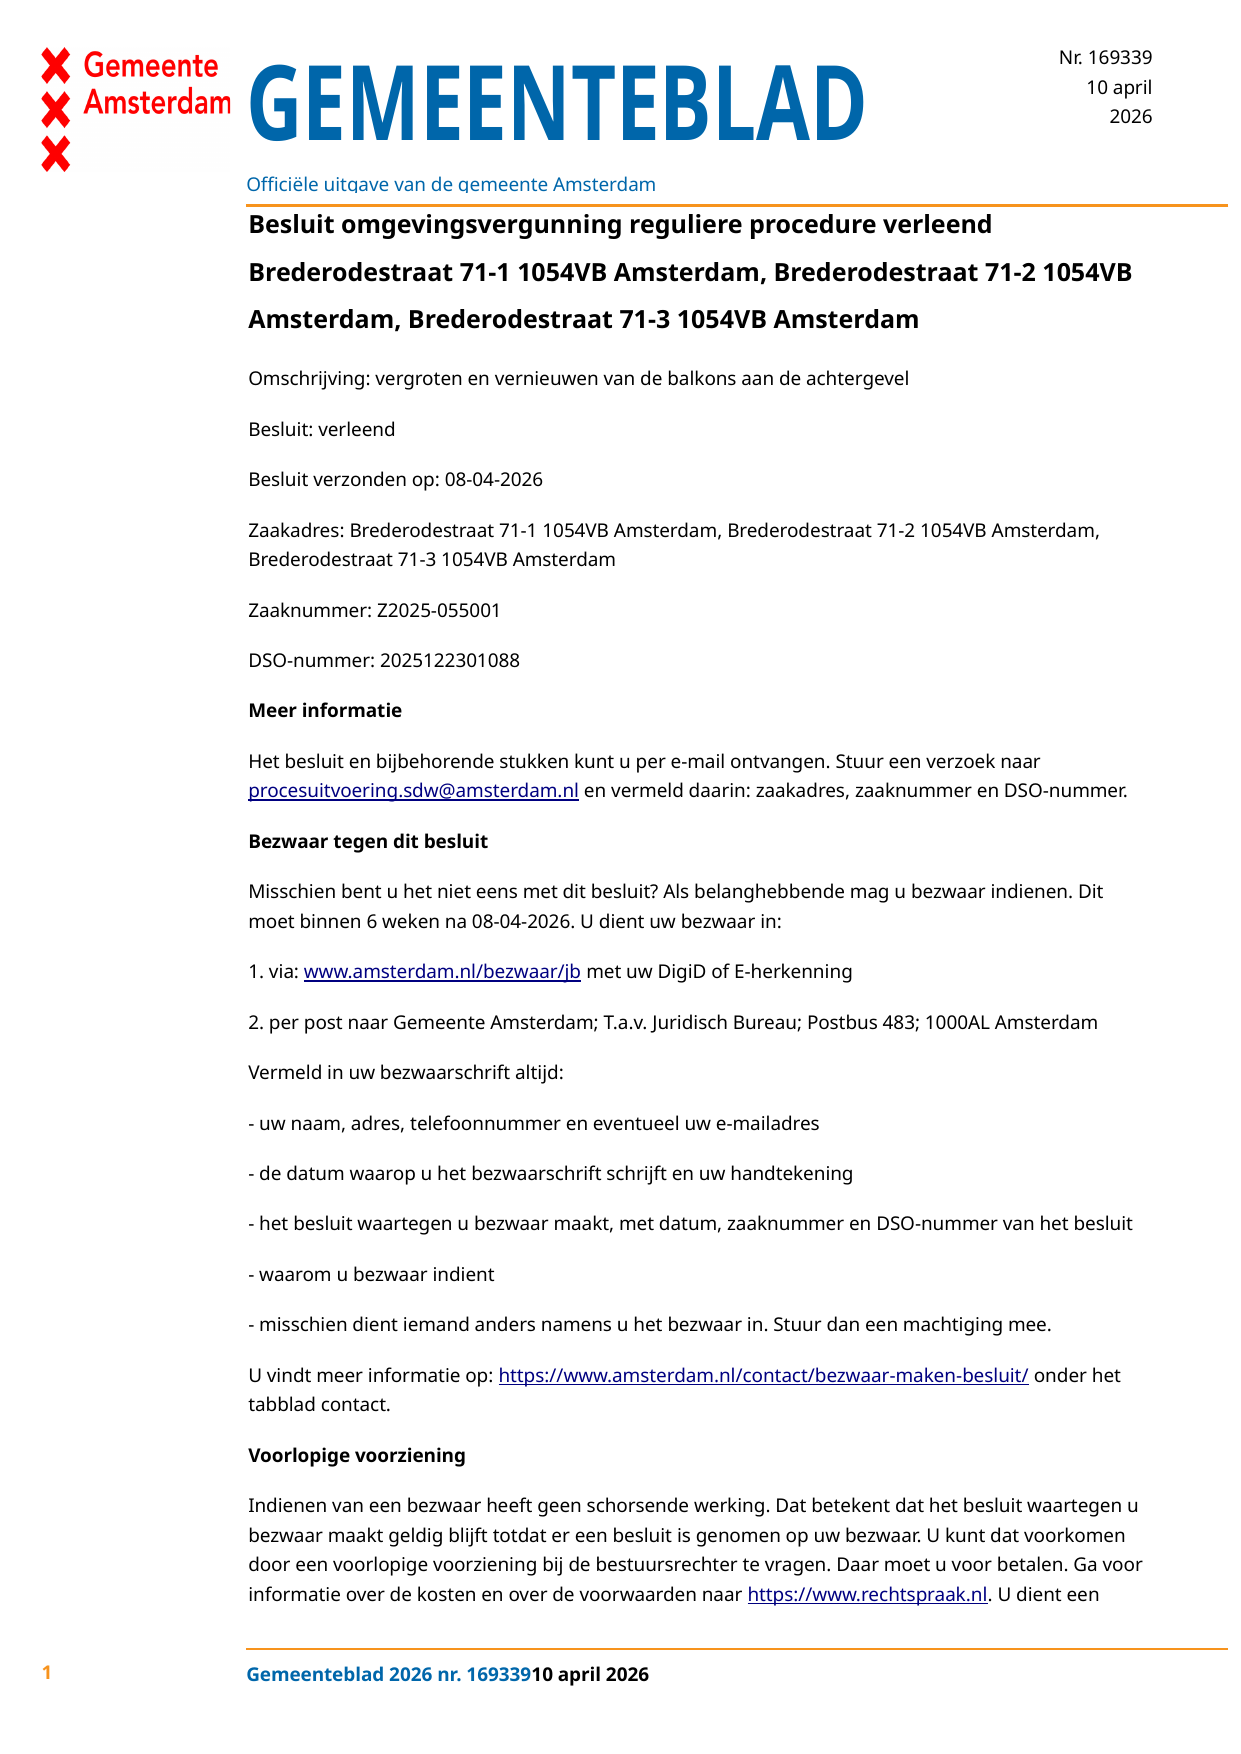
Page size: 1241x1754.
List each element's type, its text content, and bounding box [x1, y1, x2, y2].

text - de datum waarop u het bezwaarschrift schrijft en uw handtekening [248, 1160, 1152, 1186]
text - uw naam, adres, telefoonnummer en eventueel uw e-mailadres [248, 1110, 1152, 1135]
text Indienen van een bezwaar heeft geen schorsende werking. Dat betekent dat het besluit waartegen u bezwaar maakt geldig blijft totdat er een besluit is genomen op uw bezwaar. U kunt dat voorkomen door een voorlopige voorziening bij de bestuursrechter te vragen. Daar moet u voor betalen. Ga voor informatie over de kosten en over de voorwaarden naar https://www.rechtspraak.nl. U dient een [248, 1492, 1152, 1607]
text Bezwaar tegen dit besluit [248, 828, 1152, 854]
text Zaaknummer: Z2025-055001 [248, 597, 1152, 622]
text Misschien bent u het niet eens met dit besluit? Als belanghebbende mag u bezwaar indienen. Dit moet binnen 6 weken na 08-04-2026. U dient uw bezwaar in: [248, 878, 1152, 934]
picture [41, 47, 231, 172]
text Omschrijving: vergroten en vernieuwen van de balkons aan de achtergevel [248, 366, 1152, 391]
text - misschien dient iemand anders namens u het bezwaar in. Stuur dan een machtiging mee. [248, 1311, 1152, 1337]
text Zaakadres: Brederodestraat 71-1 1054VB Amsterdam, Brederodestraat 71-2 1054VB Amsterdam, Brederodestraat 71-3 1054VB Amsterdam [248, 517, 1152, 572]
text DSO-nummer: 2025122301088 [248, 647, 1152, 673]
text Meer informatie [248, 698, 1152, 723]
text - waarom u bezwaar indient [248, 1261, 1152, 1287]
text 1. via: www.amsterdam.nl/bezwaar/jb met uw DigiD of E-herkenning [248, 958, 1152, 984]
text Voorlopige voorziening [248, 1442, 1152, 1467]
text 2. per post naar Gemeente Amsterdam; T.a.v. Juridisch Bureau; Postbus 483; 1000AL Amsterdam [248, 1009, 1152, 1034]
text Besluit: verleend [248, 416, 1152, 442]
text U vindt meer informatie op: https://www.amsterdam.nl/contact/bezwaar-maken-besluit/ onder het tabblad contact. [248, 1362, 1152, 1417]
text Vermeld in uw bezwaarschrift altijd: [248, 1059, 1152, 1085]
text Besluit verzonden op: 08-04-2026 [248, 466, 1152, 492]
text Besluit omgevingsvergunning reguliere procedure verleend Brederodestraat 71-1 1054VB Amsterdam, Brederodestraat 71-2 1054VB Amsterdam, Brederodestraat 71-3 1054VB Amsterdam [248, 207, 1152, 336]
text - het besluit waartegen u bezwaar maakt, met datum, zaaknummer en DSO-nummer van het besluit [248, 1211, 1152, 1236]
text Het besluit en bijbehorende stukken kunt u per e-mail ontvangen. Stuur een verzoek naar procesuitvoering.sdw@amsterdam.nl en vermeld daarin: zaakadres, zaaknummer en DSO-nummer. [248, 748, 1152, 803]
